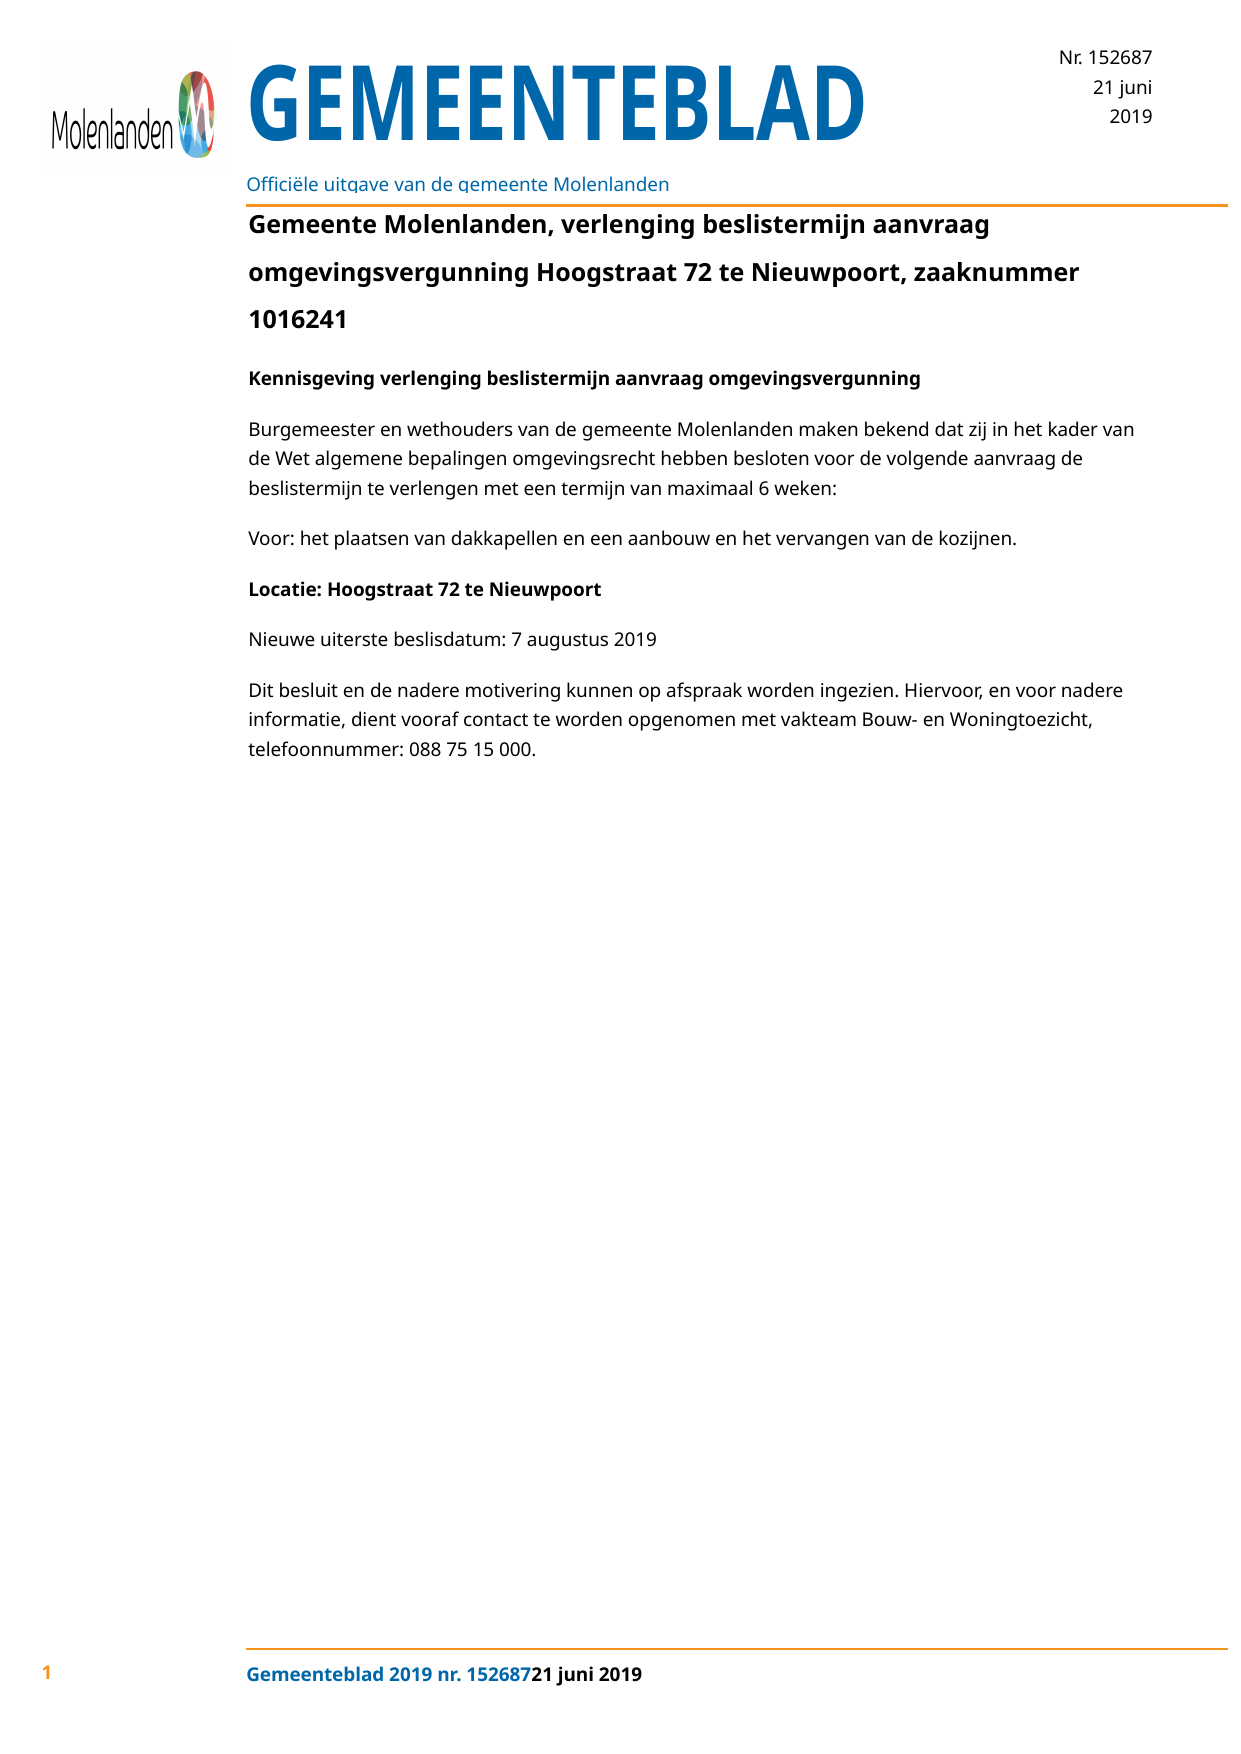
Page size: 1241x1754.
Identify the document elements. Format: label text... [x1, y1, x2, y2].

text Burgemeester en wethouders van de gemeente Molenlanden maken bekend dat zij in het kader van de Wet algemene bepalingen omgevingsrecht hebben besloten voor de volgende aanvraag de beslistermijn te verlengen met een termijn van maximaal 6 weken: [248, 416, 1152, 501]
text Kennisgeving verlenging beslistermijn aanvraag omgevingsvergunning [248, 366, 1152, 391]
text Dit besluit en de nadere motivering kunnen op afspraak worden ingezien. Hiervoor, en voor nadere informatie, dient vooraf contact te worden opgenomen met vakteam Bouw- en Woningtoezicht, telefoonnummer: 088 75 15 000. [248, 677, 1152, 762]
text Voor: het plaatsen van dakkapellen en een aanbouw en het vervangen van de kozijnen. [248, 526, 1152, 551]
text Nieuwe uiterste beslisdatum: 7 augustus 2019 [248, 626, 1152, 652]
text Gemeente Molenlanden, verlenging beslistermijn aanvraag omgevingsvergunning Hoogstraat 72 te Nieuwpoort, zaaknummer 1016241 [248, 207, 1152, 336]
picture [41, 47, 231, 172]
text Locatie: Hoogstraat 72 te Nieuwpoort [248, 576, 1152, 602]
